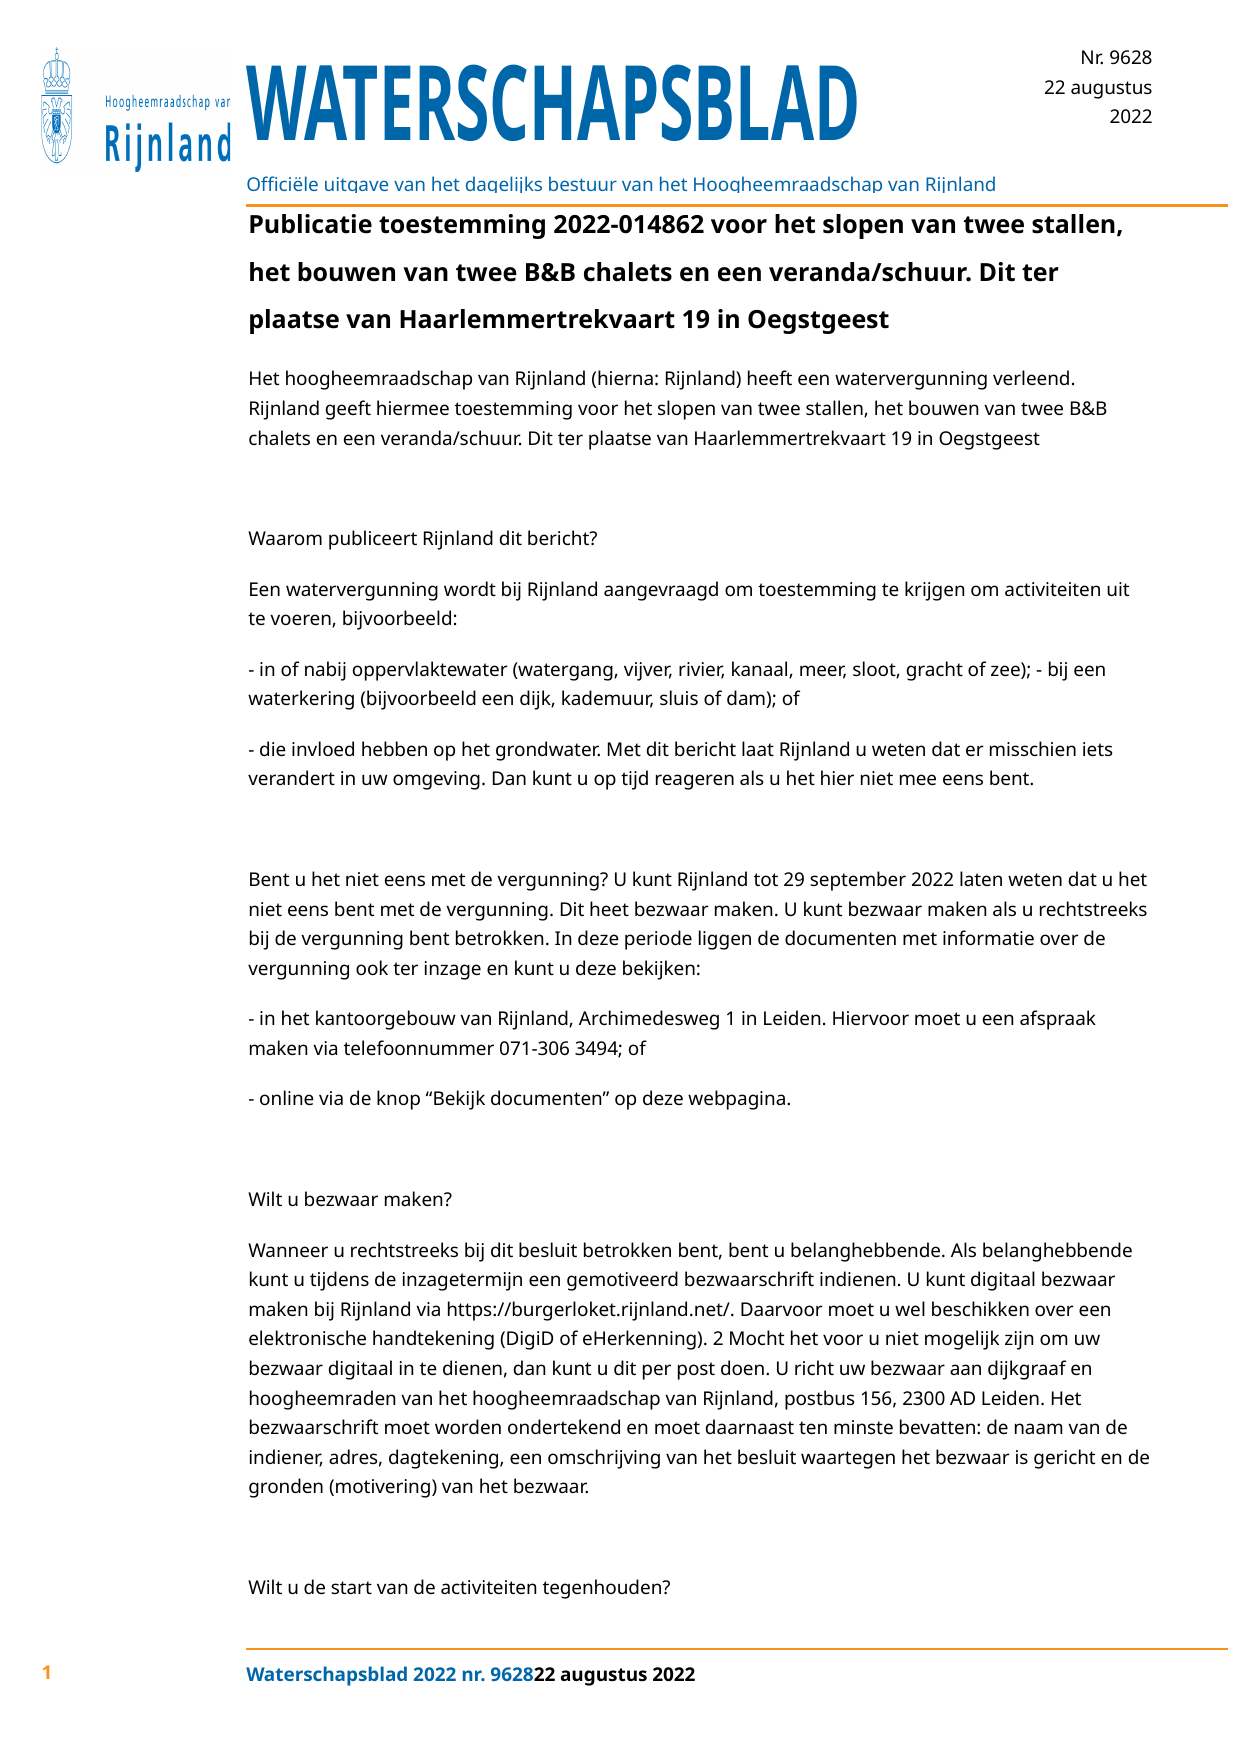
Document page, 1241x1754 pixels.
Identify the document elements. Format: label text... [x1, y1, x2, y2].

text Wilt u de start van de activiteiten tegenhouden? [248, 1574, 1152, 1600]
text Bent u het niet eens met de vergunning? U kunt Rijnland tot 29 september 2022 laten weten dat u het niet eens bent met de vergunning. Dit heet bezwaar maken. U kunt bezwaar maken als u rechtstreeks bij de vergunning bent betrokken. In deze periode liggen de documenten met informatie over de vergunning ook ter inzage en kunt u deze bekijken: [248, 866, 1152, 981]
text Wilt u bezwaar maken? [248, 1186, 1152, 1212]
text Het hoogheemraadschap van Rijnland (hierna: Rijnland) heeft een watervergunning verleend. Rijnland geeft hiermee toestemming voor het slopen van twee stallen, het bouwen van twee B&B chalets en een veranda/schuur. Dit ter plaatse van Haarlemmertrekvaart 19 in Oegstgeest [248, 366, 1152, 450]
text Een watervergunning wordt bij Rijnland aangevraagd om toestemming te krijgen om activiteiten uit te voeren, bijvoorbeeld: [248, 576, 1152, 631]
text - in het kantoorgebouw van Rijnland, Archimedesweg 1 in Leiden. Hiervoor moet u een afspraak maken via telefoonnummer 071-306 3494; of [248, 1006, 1152, 1061]
text - die invloed hebben op het grondwater. Met dit bericht laat Rijnland u weten dat er misschien iets verandert in uw omgeving. Dan kunt u op tijd reageren als u het hier niet mee eens bent. [248, 736, 1152, 791]
text Waarom publiceert Rijnland dit bericht? [248, 526, 1152, 551]
text - in of nabij oppervlaktewater (watergang, vijver, rivier, kanaal, meer, sloot, gracht of zee); - bij een waterkering (bijvoorbeeld een dijk, kademuur, sluis of dam); of [248, 656, 1152, 711]
text Publicatie toestemming 2022-014862 voor het slopen van twee stallen, het bouwen van twee B&B chalets en een veranda/schuur. Dit ter plaatse van Haarlemmertrekvaart 19 in Oegstgeest [248, 207, 1152, 336]
text Wanneer u rechtstreeks bij dit besluit betrokken bent, bent u belanghebbende. Als belanghebbende kunt u tijdens de inzagetermijn een gemotiveerd bezwaarschrift indienen. U kunt digitaal bezwaar maken bij Rijnland via https://burgerloket.rijnland.net/. Daarvoor moet u wel beschikken over een elektronische handtekening (DigiD of eHerkenning). 2 Mocht het voor u niet mogelijk zijn om uw bezwaar digitaal in te dienen, dan kunt u dit per post doen. U richt uw bezwaar aan dijkgraaf en hoogheemraden van het hoogheemraadschap van Rijnland, postbus 156, 2300 AD Leiden. Het bezwaarschrift moet worden ondertekend en moet daarnaast ten minste bevatten: de naam van de indiener, adres, dagtekening, een omschrijving van het besluit waartegen het bezwaar is gericht en de gronden (motivering) van het bezwaar. [248, 1237, 1152, 1499]
text - online via de knop “Bekijk documenten” op deze webpagina. [248, 1086, 1152, 1111]
picture [41, 47, 231, 172]
